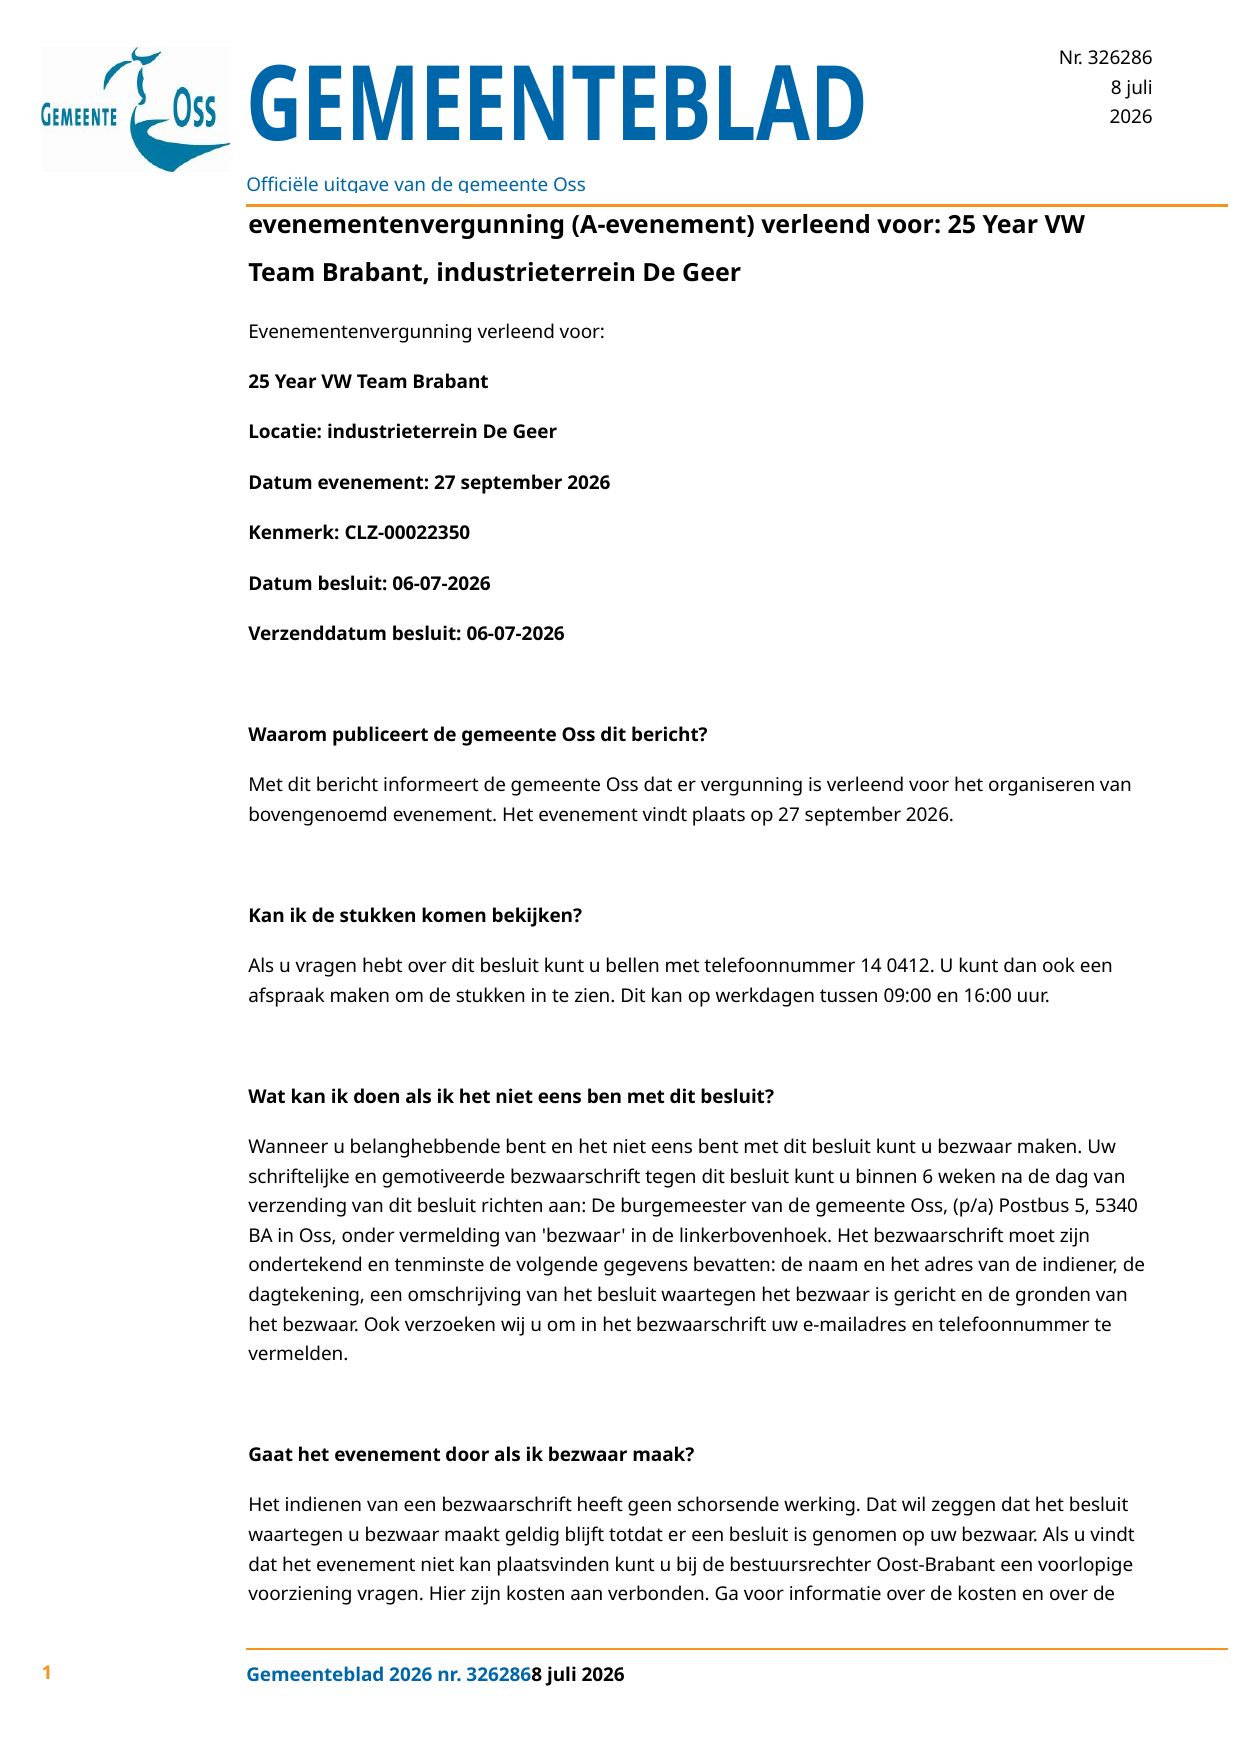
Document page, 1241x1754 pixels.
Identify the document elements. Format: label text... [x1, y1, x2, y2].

text Kan ik de stukken komen bekijken? [248, 902, 1152, 928]
text Kenmerk: CLZ-00022350 [248, 519, 1152, 545]
text Het indienen van een bezwaarschrift heeft geen schorsende werking. Dat wil zeggen dat het besluit waartegen u bezwaar maakt geldig blijft totdat er een besluit is genomen op uw bezwaar. Als u vindt dat het evenement niet kan plaatsvinden kunt u bij de bestuursrechter Oost-Brabant een voorlopige voorziening vragen. Hier zijn kosten aan verbonden. Ga voor informatie over de kosten en over de [248, 1492, 1152, 1606]
text Datum evenement: 27 september 2026 [248, 469, 1152, 495]
picture [41, 47, 231, 172]
text Locatie: industrieterrein De Geer [248, 419, 1152, 444]
text Wat kan ik doen als ik het niet eens ben met dit besluit? [248, 1083, 1152, 1109]
text Datum besluit: 06-07-2026 [248, 570, 1152, 596]
text Evenementenvergunning verleend voor: [248, 318, 1152, 344]
text Waarom publiceert de gemeente Oss dit bericht? [248, 721, 1152, 747]
text Met dit bericht informeert de gemeente Oss dat er vergunning is verleend voor het organiseren van bovengenoemd evenement. Het evenement vindt plaats op 27 september 2026. [248, 772, 1152, 827]
text 25 Year VW Team Brabant [248, 368, 1152, 394]
text Verzenddatum besluit: 06-07-2026 [248, 620, 1152, 646]
text Als u vragen hebt over dit besluit kunt u bellen met telefoonnummer 14 0412. U kunt dan ook een afspraak maken om de stukken in te zien. Dit kan op werkdagen tussen 09:00 en 16:00 uur. [248, 952, 1152, 1008]
text Gaat het evenement door als ik bezwaar maak? [248, 1441, 1152, 1467]
text evenementenvergunning (A-evenement) verleend voor: 25 Year VW Team Brabant, industrieterrein De Geer [248, 207, 1152, 288]
text Wanneer u belanghebbende bent en het niet eens bent met dit besluit kunt u bezwaar maken. Uw schriftelijke en gemotiveerde bezwaarschrift tegen dit besluit kunt u binnen 6 weken na de dag van verzending van dit besluit richten aan: De burgemeester van de gemeente Oss, (p/a) Postbus 5, 5340 BA in Oss, onder vermelding van 'bezwaar' in de linkerbovenhoek. Het bezwaarschrift moet zijn ondertekend en tenminste de volgende gegevens bevatten: de naam en het adres van de indiener, de dagtekening, een omschrijving van het besluit waartegen het bezwaar is gericht en de gronden van het bezwaar. Ook verzoeken wij u om in het bezwaarschrift uw e-mailadres en telefoonnummer te vermelden. [248, 1133, 1152, 1366]
